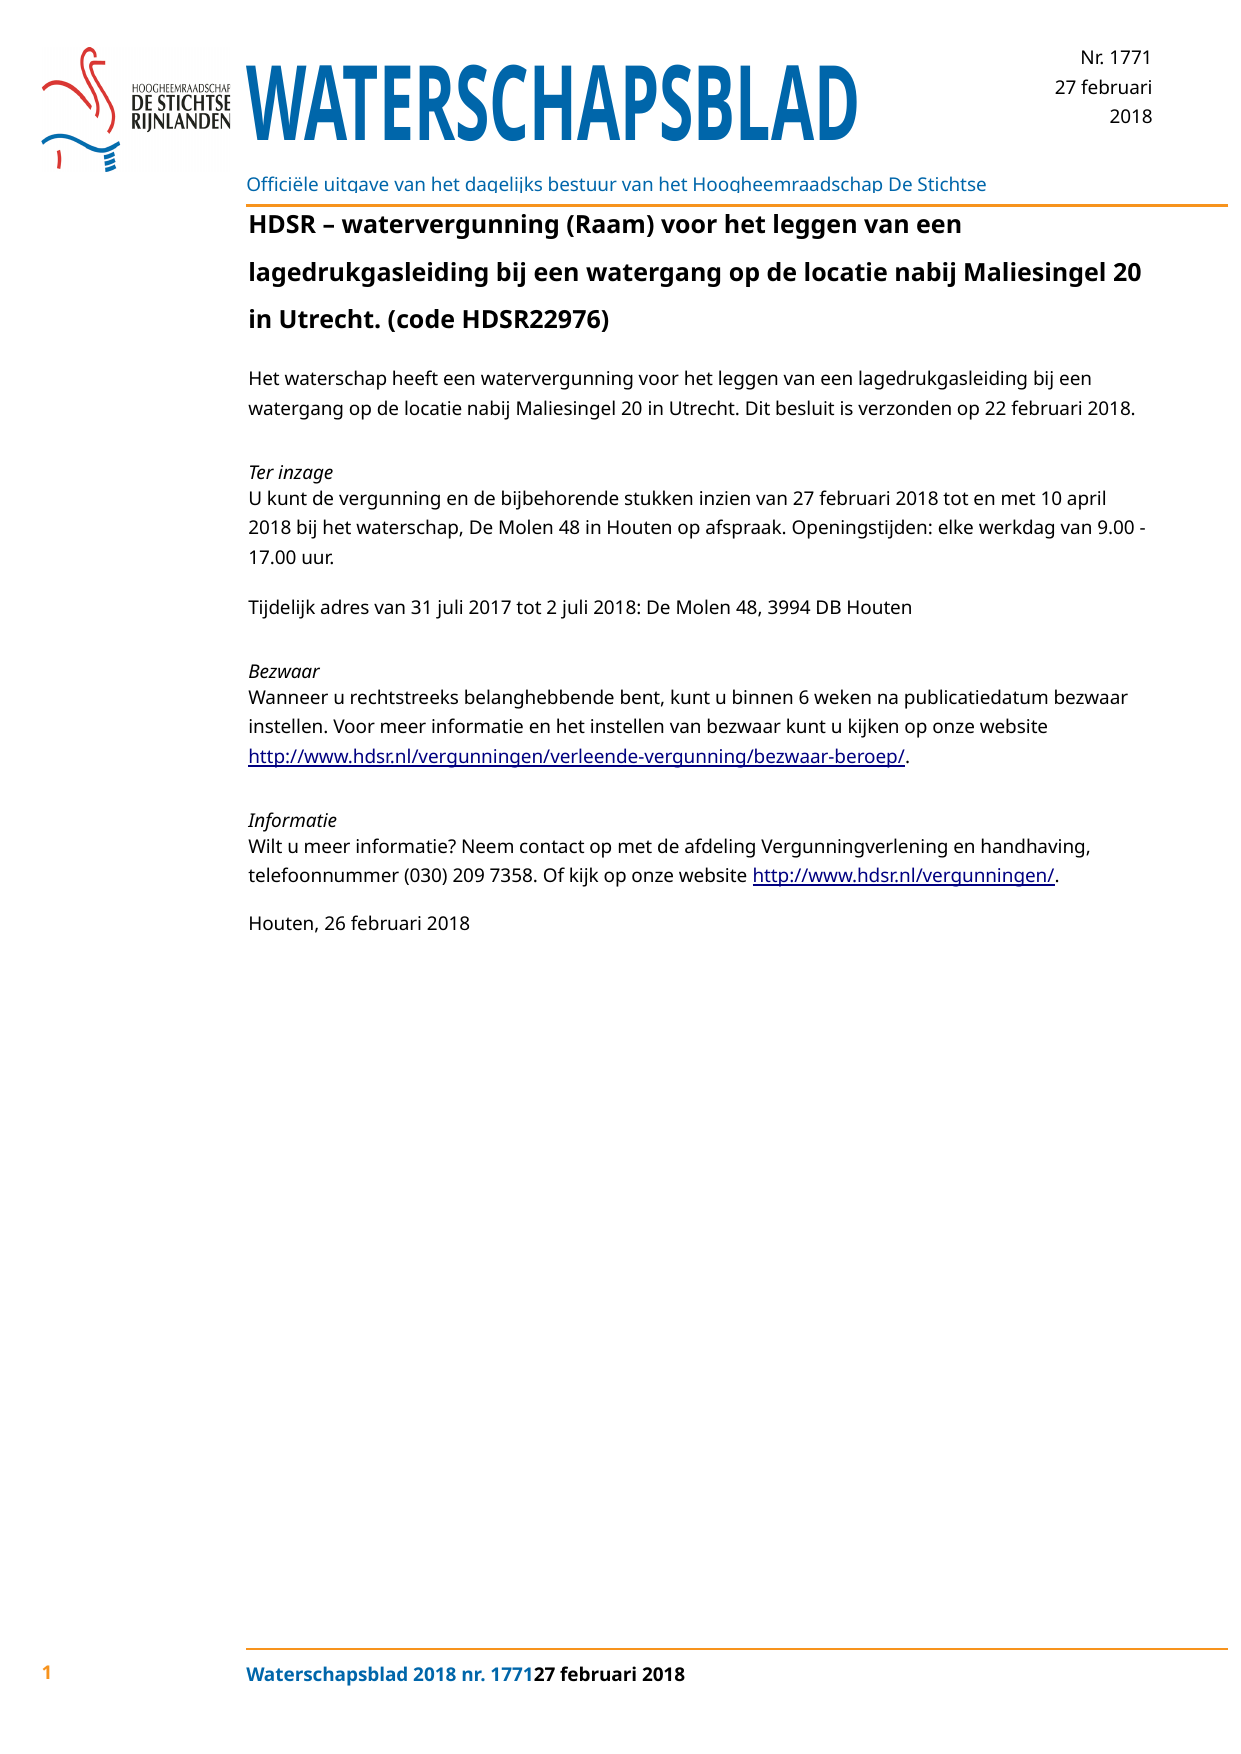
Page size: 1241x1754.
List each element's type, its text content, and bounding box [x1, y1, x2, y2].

text Tijdelijk adres van 31 juli 2017 tot 2 juli 2018: De Molen 48, 3994 DB Houten [248, 594, 1152, 620]
text Houten, 26 februari 2018 [248, 910, 1152, 936]
text HDSR – watervergunning (Raam) voor het leggen van een lagedrukgasleiding bij een watergang op de locatie nabij Maliesingel 20 in Utrecht. (code HDSR22976) [248, 207, 1152, 336]
text Ter inzage [248, 459, 1152, 485]
picture [41, 47, 231, 172]
text Het waterschap heeft een watervergunning voor het leggen van een lagedrukgasleiding bij een watergang op de locatie nabij Maliesingel 20 in Utrecht. Dit besluit is verzonden op 22 februari 2018. [248, 366, 1152, 421]
text Wilt u meer informatie? Neem contact op met de afdeling Vergunningverlening en handhaving, telefoonnummer (030) 209 7358. Of kijk op onze website http://www.hdsr.nl/vergunningen/. [248, 833, 1152, 888]
text Wanneer u rechtstreeks belanghebbende bent, kunt u binnen 6 weken na publicatiedatum bezwaar instellen. Voor meer informatie en het instellen van bezwaar kunt u kijken op onze website http://www.hdsr.nl/vergunningen/verleende-vergunning/bezwaar-beroep/. [248, 684, 1152, 769]
text Informatie [248, 807, 1152, 833]
text Bezwaar [248, 658, 1152, 684]
text U kunt de vergunning en de bijbehorende stukken inzien van 27 februari 2018 tot en met 10 april 2018 bij het waterschap, De Molen 48 in Houten op afspraak. Openingstijden: elke werkdag van 9.00 - 17.00 uur. [248, 485, 1152, 570]
